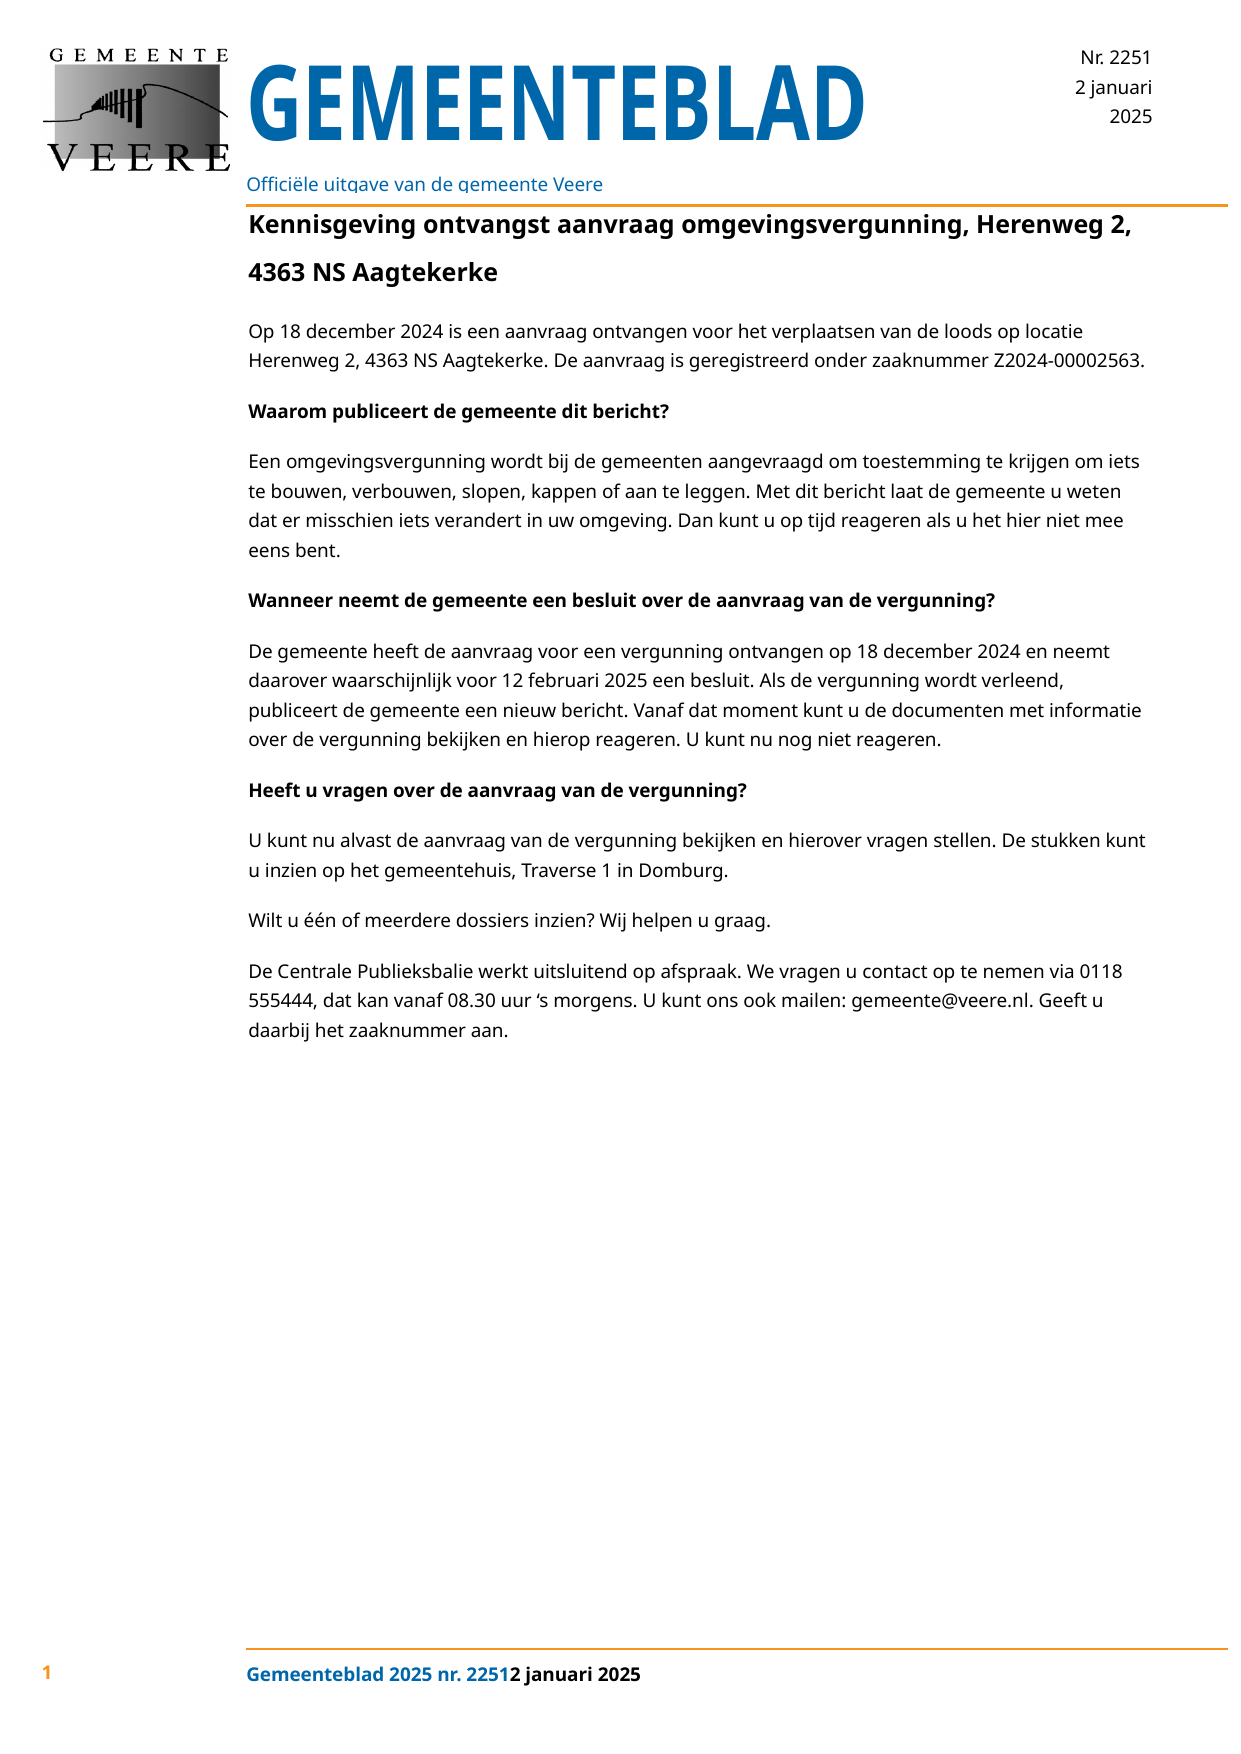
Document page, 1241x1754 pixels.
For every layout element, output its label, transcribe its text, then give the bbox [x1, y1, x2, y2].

text Wanneer neemt de gemeente een besluit over de aanvraag van de vergunning? [248, 587, 1152, 613]
text De gemeente heeft de aanvraag voor een vergunning ontvangen op 18 december 2024 en neemt daarover waarschijnlijk voor 12 februari 2025 een besluit. Als de vergunning wordt verleend, publiceert de gemeente een nieuw bericht. Vanaf dat moment kunt u de documenten met informatie over de vergunning bekijken en hierop reageren. U kunt nu nog niet reageren. [248, 638, 1152, 752]
text Een omgevingsvergunning wordt bij de gemeenten aangevraagd om toestemming te krijgen om iets te bouwen, verbouwen, slopen, kappen of aan te leggen. Met dit bericht laat de gemeente u weten dat er misschien iets verandert in uw omgeving. Dan kunt u op tijd reageren als u het hier niet mee eens bent. [248, 448, 1152, 563]
text U kunt nu alvast de aanvraag van de vergunning bekijken en hierover vragen stellen. De stukken kunt u inzien op het gemeentehuis, Traverse 1 in Domburg. [248, 827, 1152, 883]
text Waarom publiceert de gemeente dit bericht? [248, 398, 1152, 424]
text Wilt u één of meerdere dossiers inzien? Wij helpen u graag. [248, 907, 1152, 933]
text De Centrale Publieksbalie werkt uitsluitend op afspraak. We vragen u contact op te nemen via 0118 555444, dat kan vanaf 08.30 uur ‘s morgens. U kunt ons ook mailen: gemeente@veere.nl. Geeft u daarbij het zaaknummer aan. [248, 958, 1152, 1043]
text Heeft u vragen over de aanvraag van de vergunning? [248, 777, 1152, 803]
text Kennisgeving ontvangst aanvraag omgevingsvergunning, Herenweg 2, 4363 NS Aagtekerke [248, 207, 1152, 288]
text Op 18 december 2024 is een aanvraag ontvangen voor het verplaatsen van de loods op locatie Herenweg 2, 4363 NS Aagtekerke. De aanvraag is geregistreerd onder zaaknummer Z2024-00002563. [248, 318, 1152, 373]
picture [41, 47, 231, 172]
